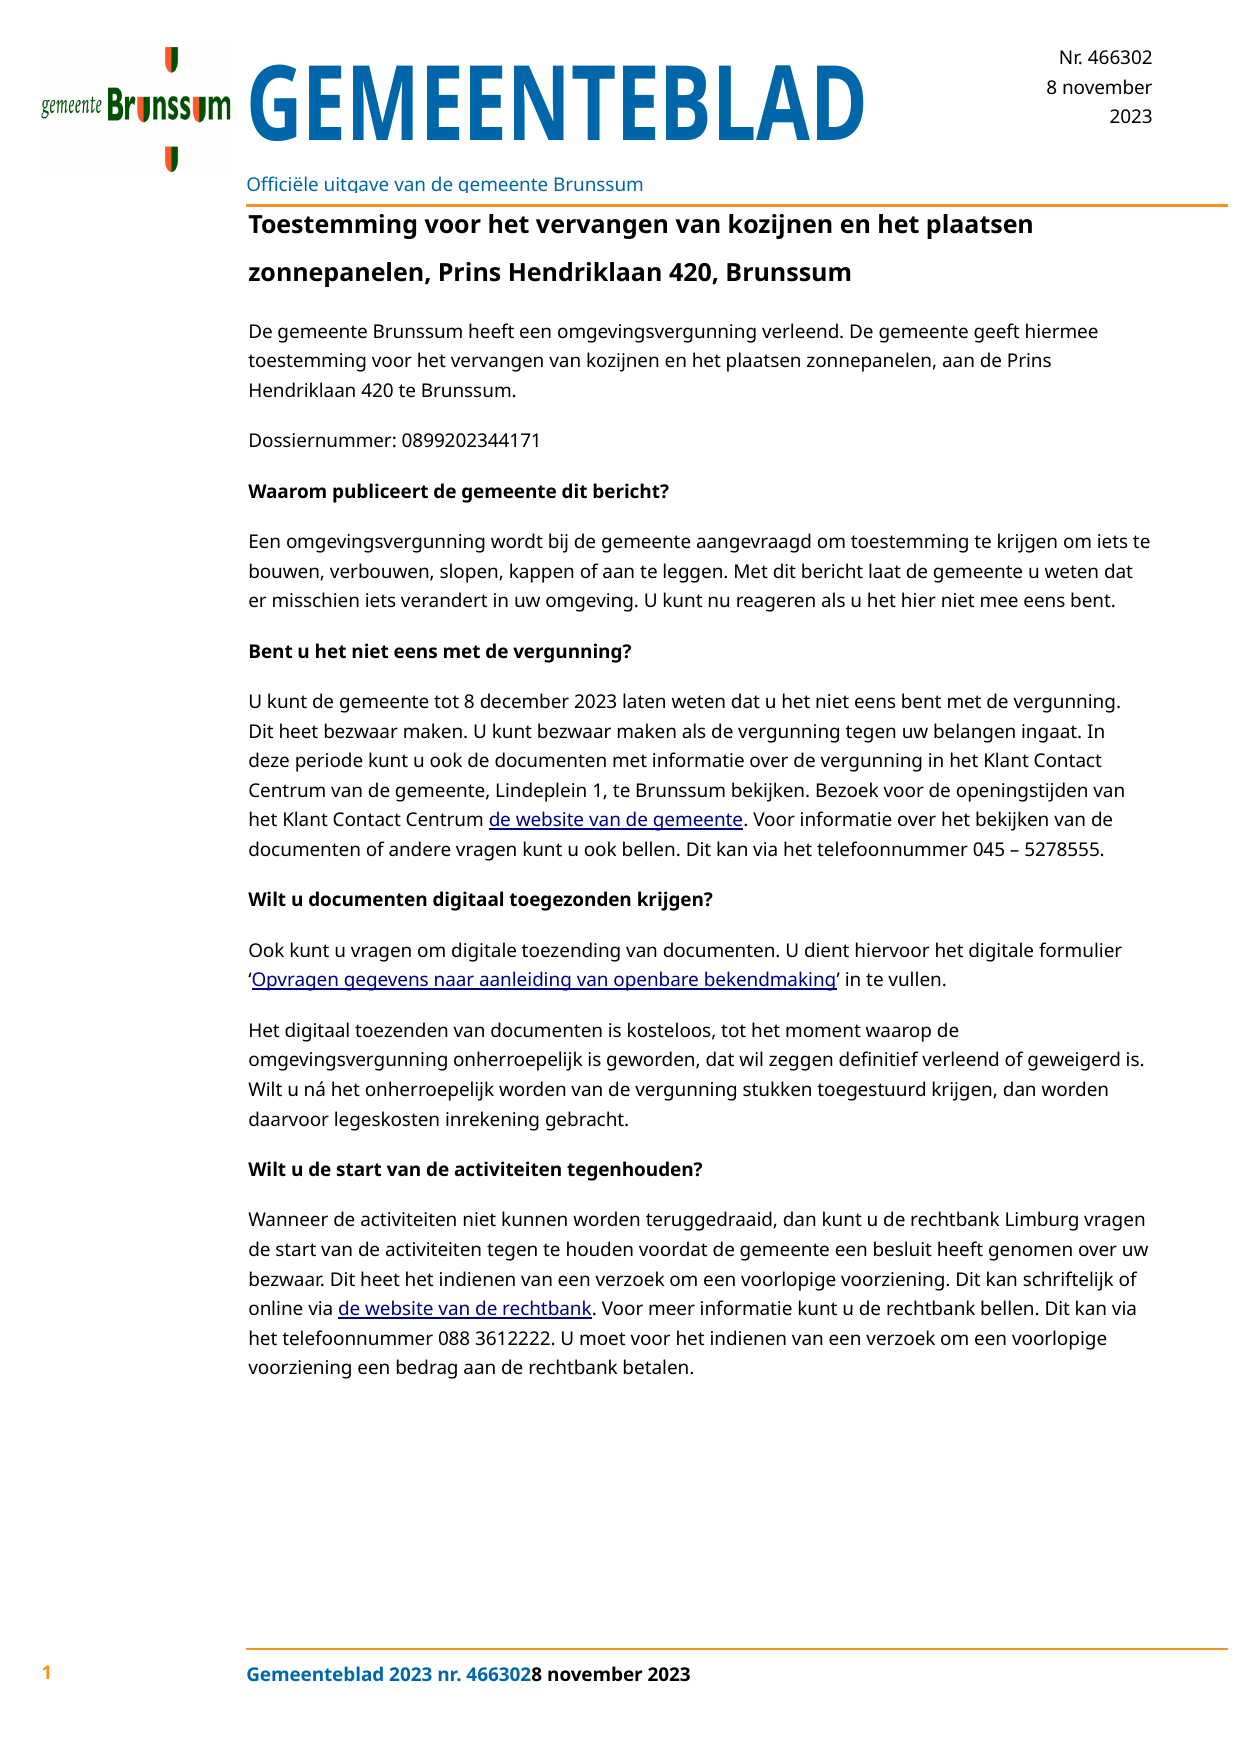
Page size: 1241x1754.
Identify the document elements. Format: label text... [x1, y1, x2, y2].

text Ook kunt u vragen om digitale toezending van documenten. U dient hiervoor het digitale formulier ‘Opvragen gegevens naar aanleiding van openbare bekendmaking’ in te vullen. [248, 937, 1152, 992]
text Wilt u documenten digitaal toegezonden krijgen? [248, 887, 1152, 912]
text Bent u het niet eens met de vergunning? [248, 638, 1152, 664]
text Wanneer de activiteiten niet kunnen worden teruggedraaid, dan kunt u de rechtbank Limburg vragen de start van de activiteiten tegen te houden voordat de gemeente een besluit heeft genomen over uw bezwaar. Dit heet het indienen van een verzoek om een voorlopige voorziening. Dit kan schriftelijk of online via de website van de rechtbank. Voor meer informatie kunt u de rechtbank bellen. Dit kan via het telefoonnummer 088 3612222. U moet voor het indienen van een verzoek om een voorlopige voorziening een bedrag aan de rechtbank betalen. [248, 1207, 1152, 1380]
text Het digitaal toezenden van documenten is kosteloos, tot het moment waarop de omgevingsvergunning onherroepelijk is geworden, dat wil zeggen definitief verleend of geweigerd is. Wilt u ná het onherroepelijk worden van de vergunning stukken toegestuurd krijgen, dan worden daarvoor legeskosten inrekening gebracht. [248, 1017, 1152, 1132]
text Waarom publiceert de gemeente dit bericht? [248, 478, 1152, 504]
text Dossiernummer: 0899202344171 [248, 427, 1152, 453]
text Een omgevingsvergunning wordt bij de gemeente aangevraagd om toestemming te krijgen om iets te bouwen, verbouwen, slopen, kappen of aan te leggen. Met dit bericht laat de gemeente u weten dat er misschien iets verandert in uw omgeving. U kunt nu reageren als u het hier niet mee eens bent. [248, 528, 1152, 613]
picture [41, 47, 231, 172]
text Toestemming voor het vervangen van kozijnen en het plaatsen zonnepanelen, Prins Hendriklaan 420, Brunssum [248, 207, 1152, 288]
text Wilt u de start van de activiteiten tegenhouden? [248, 1156, 1152, 1182]
text De gemeente Brunssum heeft een omgevingsvergunning verleend. De gemeente geeft hiermee toestemming voor het vervangen van kozijnen en het plaatsen zonnepanelen, aan de Prins Hendriklaan 420 te Brunssum. [248, 318, 1152, 403]
text U kunt de gemeente tot 8 december 2023 laten weten dat u het niet eens bent met de vergunning. Dit heet bezwaar maken. U kunt bezwaar maken als de vergunning tegen uw belangen ingaat. In deze periode kunt u ook de documenten met informatie over de vergunning in het Klant Contact Centrum van de gemeente, Lindeplein 1, te Brunssum bekijken. Bezoek voor de openingstijden van het Klant Contact Centrum de website van de gemeente. Voor informatie over het bekijken van de documenten of andere vragen kunt u ook bellen. Dit kan via het telefoonnummer 045 – 5278555. [248, 688, 1152, 862]
